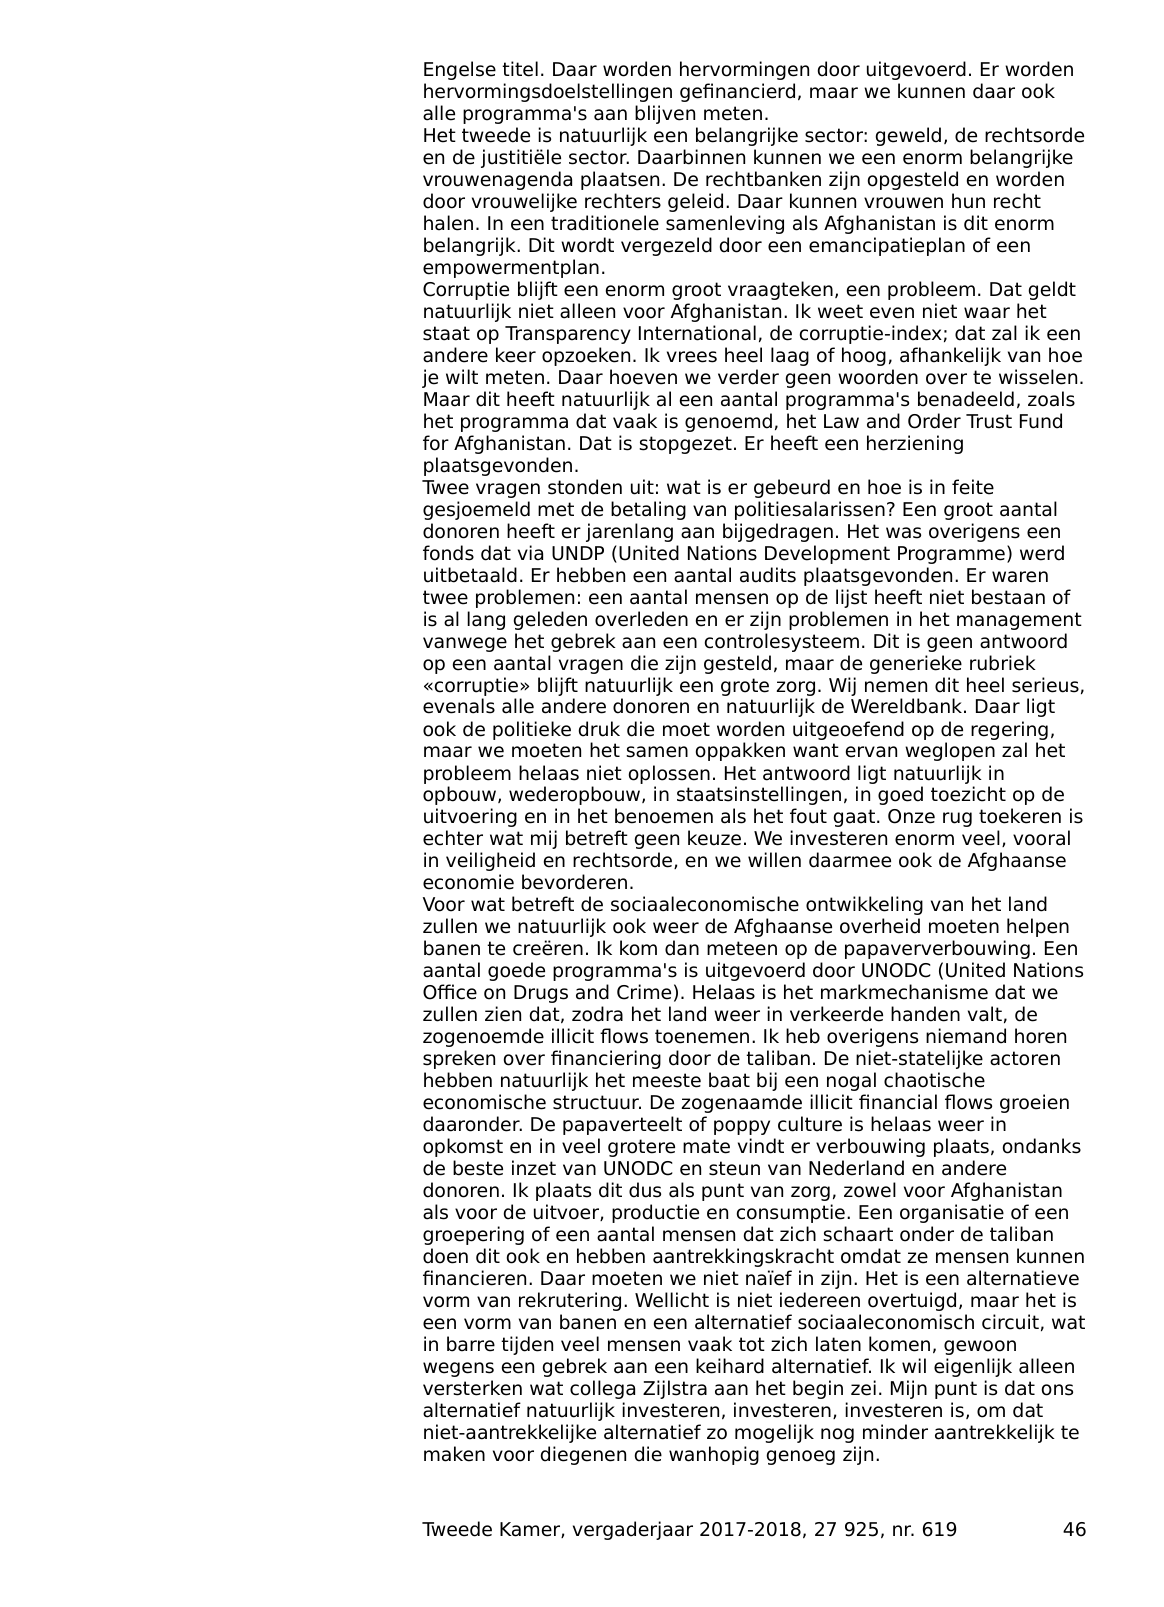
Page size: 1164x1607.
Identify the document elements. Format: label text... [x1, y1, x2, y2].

text Twee vragen stonden uit: wat is er gebeurd en hoe is in feite gesjoemeld met de betaling van politiesalarissen? Een groot aantal donoren heeft er jarenlang aan bijgedragen. Het was overigens een fonds dat via UNDP (United Nations Development Programme) werd uitbetaald. Er hebben een aantal audits plaatsgevonden. Er waren twee problemen: een aantal mensen op de lijst heeft niet bestaan of is al lang geleden overleden en er zijn problemen in het management vanwege het gebrek aan een controlesysteem. Dit is geen antwoord op een aantal vragen die zijn gesteld, maar de generieke rubriek «corruptie» blijft natuurlijk een grote zorg. Wij nemen dit heel serieus, evenals alle andere donoren en natuurlijk de Wereldbank. Daar ligt ook de politieke druk die moet worden uitgeoefend op de regering, maar we moeten het samen oppakken want ervan weglopen zal het probleem helaas niet oplossen. Het antwoord ligt natuurlijk in opbouw, wederopbouw, in staatsinstellingen, in goed toezicht op de uitvoering en in het benoemen als het fout gaat. Onze rug toekeren is echter wat mij betreft geen keuze. We investeren enorm veel, vooral in veiligheid en rechtsorde, en we willen daarmee ook de Afghaanse economie bevorderen. [422, 477, 1087, 894]
text Corruptie blijft een enorm groot vraagteken, een probleem. Dat geldt natuurlijk niet alleen voor Afghanistan. Ik weet even niet waar het staat op Transparency International, de corruptie-index; dat zal ik een andere keer opzoeken. Ik vrees heel laag of hoog, afhankelijk van hoe je wilt meten. Daar hoeven we verder geen woorden over te wisselen. Maar dit heeft natuurlijk al een aantal programma's benadeeld, zoals het programma dat vaak is genoemd, het Law and Order Trust Fund for Afghanistan. Dat is stopgezet. Er heeft een herziening plaatsgevonden. [422, 279, 1087, 477]
text Het tweede is natuurlijk een belangrijke sector: geweld, de rechtsorde en de justitiële sector. Daarbinnen kunnen we een enorm belangrijke vrouwenagenda plaatsen. De rechtbanken zijn opgesteld en worden door vrouwelijke rechters geleid. Daar kunnen vrouwen hun recht halen. In een traditionele samenleving als Afghanistan is dit enorm belangrijk. Dit wordt vergezeld door een emancipatieplan of een empowermentplan. [422, 125, 1087, 279]
text Engelse titel. Daar worden hervormingen door uitgevoerd. Er worden hervormingsdoelstellingen gefinancierd, maar we kunnen daar ook alle programma's aan blijven meten. [422, 59, 1087, 125]
text Voor wat betreft de sociaaleconomische ontwikkeling van het land zullen we natuurlijk ook weer de Afghaanse overheid moeten helpen banen te creëren. Ik kom dan meteen op de papaververbouwing. Een aantal goede programma's is uitgevoerd door UNODC (United Nations Office on Drugs and Crime). Helaas is het markmechanisme dat we zullen zien dat, zodra het land weer in verkeerde handen valt, de zogenoemde illicit flows toenemen. Ik heb overigens niemand horen spreken over financiering door de taliban. De niet-statelijke actoren hebben natuurlijk het meeste baat bij een nogal chaotische economische structuur. De zogenaamde illicit financial flows groeien daaronder. De papaverteelt of poppy culture is helaas weer in opkomst en in veel grotere mate vindt er verbouwing plaats, ondanks de beste inzet van UNODC en steun van Nederland en andere donoren. Ik plaats dit dus als punt van zorg, zowel voor Afghanistan als voor de uitvoer, productie en consumptie. Een organisatie of een groepering of een aantal mensen dat zich schaart onder de taliban doen dit ook en hebben aantrekkingskracht omdat ze mensen kunnen financieren. Daar moeten we niet naïef in zijn. Het is een alternatieve vorm van rekrutering. Wellicht is niet iedereen overtuigd, maar het is een vorm van banen en een alternatief sociaaleconomisch circuit, wat in barre tijden veel mensen vaak tot zich laten komen, gewoon wegens een gebrek aan een keihard alternatief. Ik wil eigenlijk alleen versterken wat collega Zijlstra aan het begin zei. Mijn punt is dat ons alternatief natuurlijk investeren, investeren, investeren is, om dat niet-aantrekkelijke alternatief zo mogelijk nog minder aantrekkelijk te maken voor diegenen die wanhopig genoeg zijn. [422, 894, 1087, 1466]
